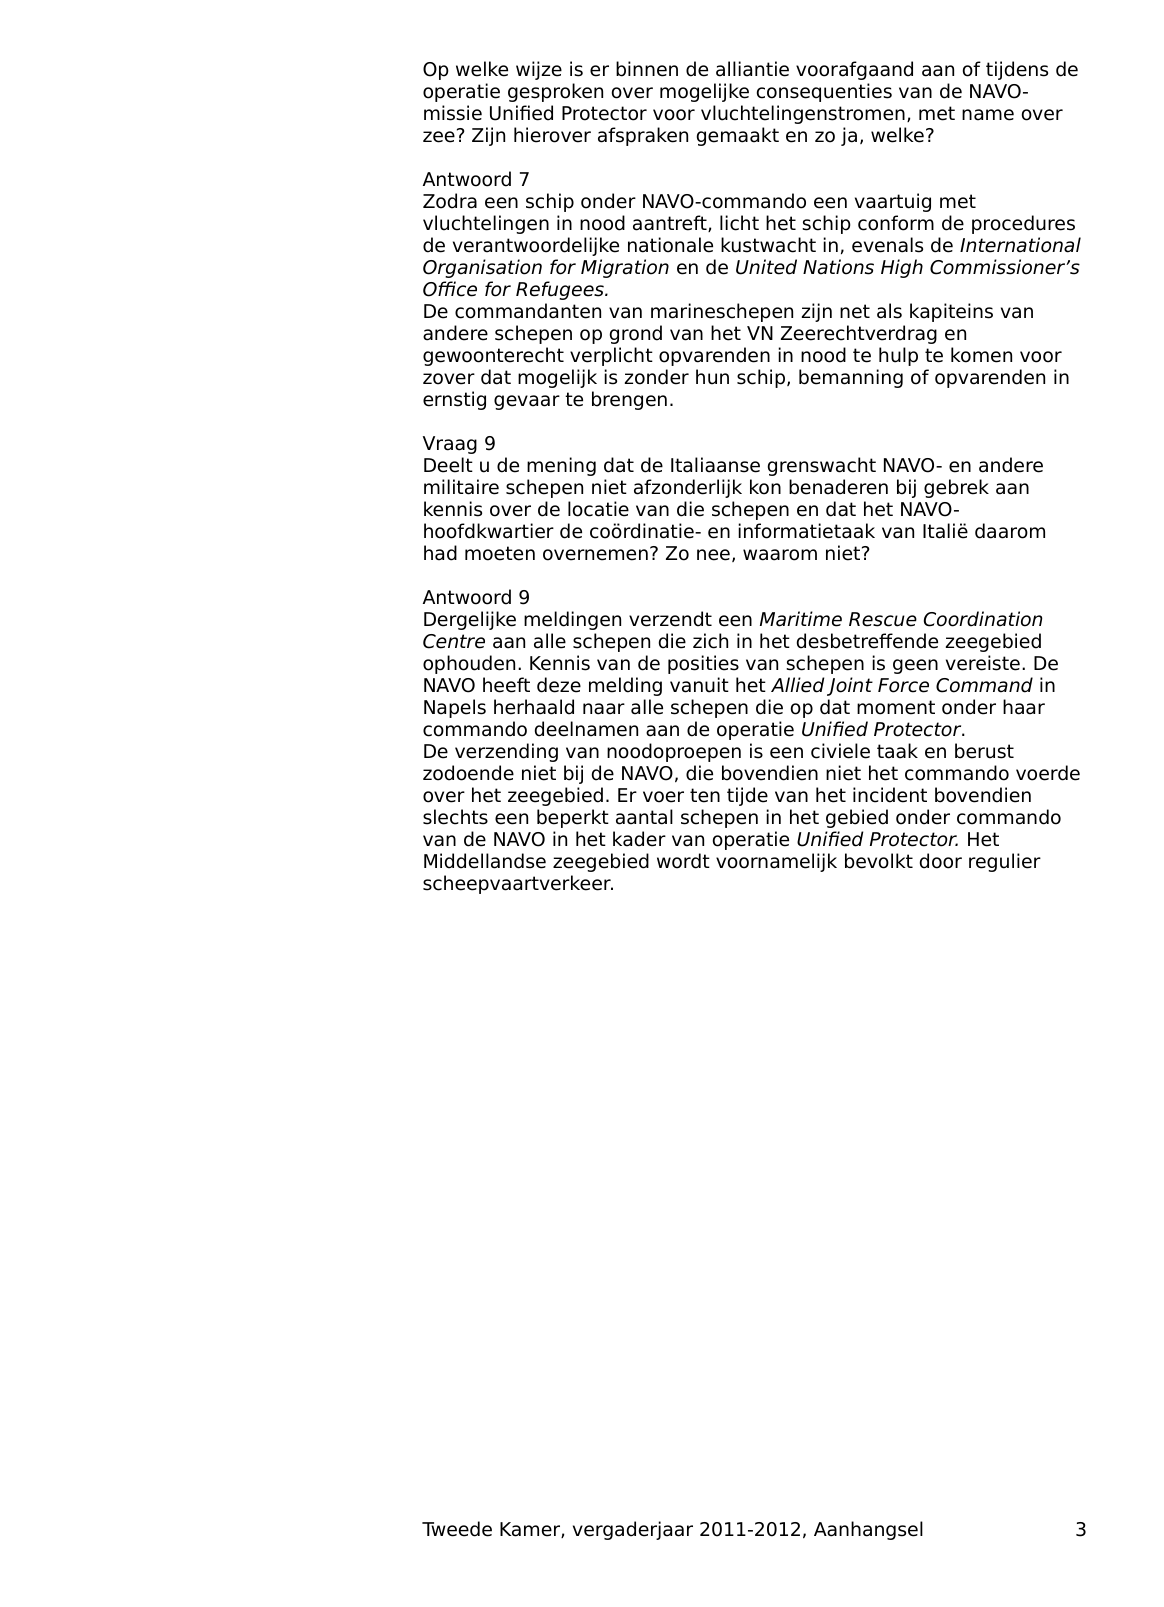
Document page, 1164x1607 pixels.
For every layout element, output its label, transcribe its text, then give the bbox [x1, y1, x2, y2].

text Vraag 9 [422, 433, 1087, 455]
text Op welke wijze is er binnen de alliantie voorafgaand aan of tijdens de operatie gesproken over mogelijke consequenties van de NAVO-missie Unified Protector voor vluchtelingenstromen, met name over zee? Zijn hierover afspraken gemaakt en zo ja, welke? [422, 59, 1087, 147]
text Dergelijke meldingen verzendt een Maritime Rescue Coordination Centre aan alle schepen die zich in het desbetreffende zeegebied ophouden. Kennis van de posities van schepen is geen vereiste. De NAVO heeft deze melding vanuit het Allied Joint Force Command in Napels herhaald naar alle schepen die op dat moment onder haar commando deelnamen aan de operatie Unified Protector. [422, 609, 1087, 741]
text Antwoord 9 [422, 587, 1087, 609]
text Antwoord 7 [422, 169, 1087, 191]
text Deelt u de mening dat de Italiaanse grenswacht NAVO- en andere militaire schepen niet afzonderlijk kon benaderen bij gebrek aan kennis over de locatie van die schepen en dat het NAVO-hoofdkwartier de coördinatie- en informatietaak van Italië daarom had moeten overnemen? Zo nee, waarom niet? [422, 455, 1087, 565]
text De verzending van noodoproepen is een civiele taak en berust zodoende niet bij de NAVO, die bovendien niet het commando voerde over het zeegebied. Er voer ten tijde van het incident bovendien slechts een beperkt aantal schepen in het gebied onder commando van de NAVO in het kader van operatie Unified Protector. Het Middellandse zeegebied wordt voornamelijk bevolkt door regulier scheepvaartverkeer. [422, 741, 1087, 895]
text De commandanten van marineschepen zijn net als kapiteins van andere schepen op grond van het VN Zeerechtverdrag en gewoonterecht verplicht opvarenden in nood te hulp te komen voor zover dat mogelijk is zonder hun schip, bemanning of opvarenden in ernstig gevaar te brengen. [422, 301, 1087, 411]
text Zodra een schip onder NAVO-commando een vaartuig met vluchtelingen in nood aantreft, licht het schip conform de procedures de verantwoordelijke nationale kustwacht in, evenals de International Organisation for Migration en de United Nations High Commissioner’s Office for Refugees. [422, 191, 1087, 301]
